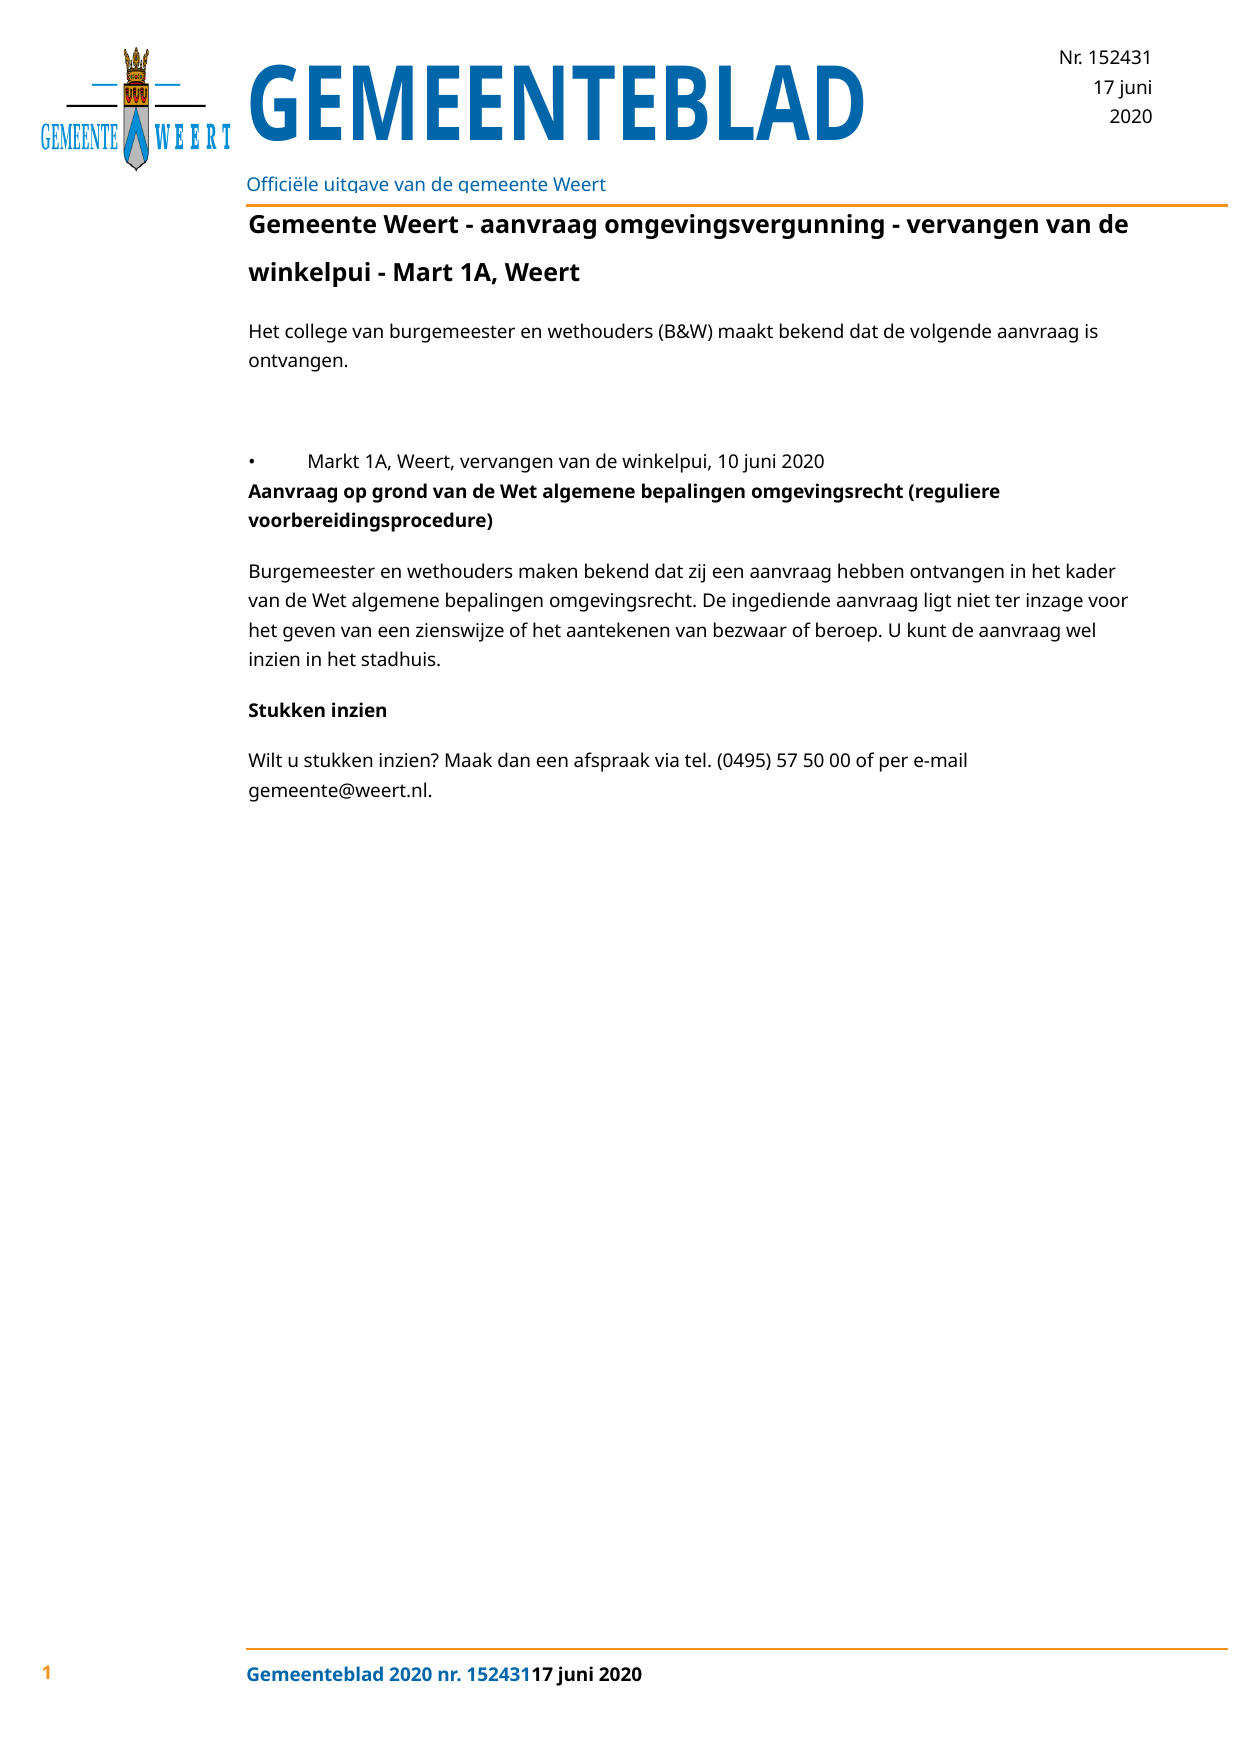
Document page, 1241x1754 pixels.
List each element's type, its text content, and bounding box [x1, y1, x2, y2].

picture [41, 47, 231, 172]
text Wilt u stukken inzien? Maak dan een afspraak via tel. (0495) 57 50 00 of per e-mail gemeente@weert.nl. [248, 747, 1152, 803]
text Aanvraag op grond van de Wet algemene bepalingen omgevingsrecht (reguliere voorbereidingsprocedure) [248, 478, 1152, 533]
text Burgemeester en wethouders maken bekend dat zij een aanvraag hebben ontvangen in het kader van de Wet algemene bepalingen omgevingsrecht. De ingediende aanvraag ligt niet ter inzage voor het geven van een zienswijze of het aantekenen van bezwaar of beroep. U kunt de aanvraag wel inzien in het stadhuis. [248, 558, 1152, 672]
list Markt 1A, Weert, vervangen van de winkelpui, 10 juni 2020 [248, 448, 1152, 474]
text Het college van burgemeester en wethouders (B&W) maakt bekend dat de volgende aanvraag is ontvangen. [248, 318, 1152, 373]
text Stukken inzien [248, 697, 1152, 723]
text Gemeente Weert - aanvraag omgevingsvergunning - vervangen van de winkelpui - Mart 1A, Weert [248, 207, 1152, 288]
